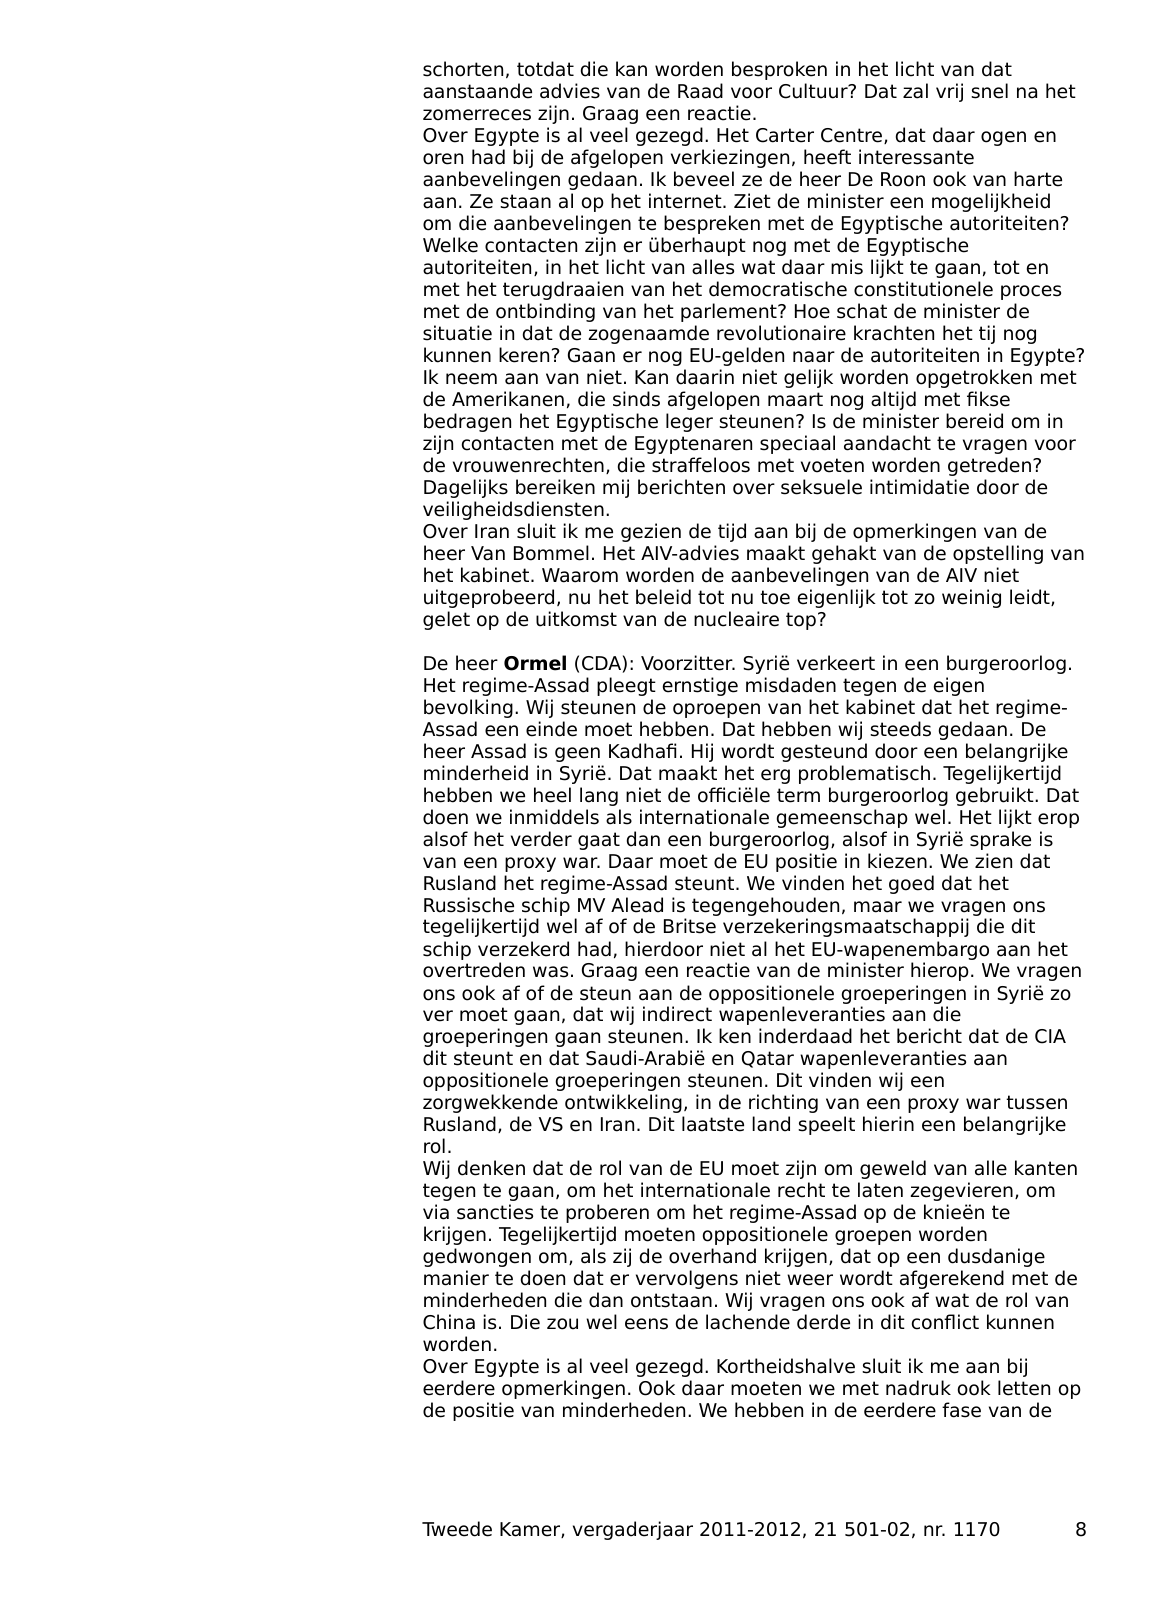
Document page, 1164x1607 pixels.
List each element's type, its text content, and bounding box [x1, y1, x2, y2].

text schorten, totdat die kan worden besproken in het licht van dat aanstaande advies van de Raad voor Cultuur? Dat zal vrij snel na het zomerreces zijn. Graag een reactie. [422, 59, 1087, 125]
text Over Iran sluit ik me gezien de tijd aan bij de opmerkingen van de heer Van Bommel. Het AIV-advies maakt gehakt van de opstelling van het kabinet. Waarom worden de aanbevelingen van de AIV niet uitgeprobeerd, nu het beleid tot nu toe eigenlijk tot zo weinig leidt, gelet op de uitkomst van de nucleaire top? [422, 521, 1087, 631]
text De heer Ormel (CDA): Voorzitter. Syrië verkeert in een burgeroorlog. Het regime-Assad pleegt ernstige misdaden tegen de eigen bevolking. Wij steunen de oproepen van het kabinet dat het regime-Assad een einde moet hebben. Dat hebben wij steeds gedaan. De heer Assad is geen Kadhafi. Hij wordt gesteund door een belangrijke minderheid in Syrië. Dat maakt het erg problematisch. Tegelijkertijd hebben we heel lang niet de officiële term burgeroorlog gebruikt. Dat doen we inmiddels als internationale gemeenschap wel. Het lijkt erop alsof het verder gaat dan een burgeroorlog, alsof in Syrië sprake is van een proxy war. Daar moet de EU positie in kiezen. We zien dat Rusland het regime-Assad steunt. We vinden het goed dat het Russische schip MV Alead is tegengehouden, maar we vragen ons tegelijkertijd wel af of de Britse verzekeringsmaatschappij die dit schip verzekerd had, hierdoor niet al het EU-wapenembargo aan het overtreden was. Graag een reactie van de minister hierop. We vragen ons ook af of de steun aan de oppositionele groeperingen in Syrië zo ver moet gaan, dat wij indirect wapenleveranties aan die groeperingen gaan steunen. Ik ken inderdaad het bericht dat de CIA dit steunt en dat Saudi-Arabië en Qatar wapenleveranties aan oppositionele groeperingen steunen. Dit vinden wij een zorgwekkende ontwikkeling, in de richting van een proxy war tussen Rusland, de VS en Iran. Dit laatste land speelt hierin een belangrijke rol. [422, 653, 1087, 1158]
text Over Egypte is al veel gezegd. Het Carter Centre, dat daar ogen en oren had bij de afgelopen verkiezingen, heeft interessante aanbevelingen gedaan. Ik beveel ze de heer De Roon ook van harte aan. Ze staan al op het internet. Ziet de minister een mogelijkheid om die aanbevelingen te bespreken met de Egyptische autoriteiten? Welke contacten zijn er überhaupt nog met de Egyptische autoriteiten, in het licht van alles wat daar mis lijkt te gaan, tot en met het terugdraaien van het democratische constitutionele proces met de ontbinding van het parlement? Hoe schat de minister de situatie in dat de zogenaamde revolutionaire krachten het tij nog kunnen keren? Gaan er nog EU-gelden naar de autoriteiten in Egypte? Ik neem aan van niet. Kan daarin niet gelijk worden opgetrokken met de Amerikanen, die sinds afgelopen maart nog altijd met fikse bedragen het Egyptische leger steunen? Is de minister bereid om in zijn contacten met de Egyptenaren speciaal aandacht te vragen voor de vrouwenrechten, die straffeloos met voeten worden getreden? Dagelijks bereiken mij berichten over seksuele intimidatie door de veiligheidsdiensten. [422, 125, 1087, 521]
text Wij denken dat de rol van de EU moet zijn om geweld van alle kanten tegen te gaan, om het internationale recht te laten zegevieren, om via sancties te proberen om het regime-Assad op de knieën te krijgen. Tegelijkertijd moeten oppositionele groepen worden gedwongen om, als zij de overhand krijgen, dat op een dusdanige manier te doen dat er vervolgens niet weer wordt afgerekend met de minderheden die dan ontstaan. Wij vragen ons ook af wat de rol van China is. Die zou wel eens de lachende derde in dit conflict kunnen worden. [422, 1158, 1087, 1356]
text Over Egypte is al veel gezegd. Kortheidshalve sluit ik me aan bij eerdere opmerkingen. Ook daar moeten we met nadruk ook letten op de positie van minderheden. We hebben in de eerdere fase van de [422, 1356, 1087, 1422]
